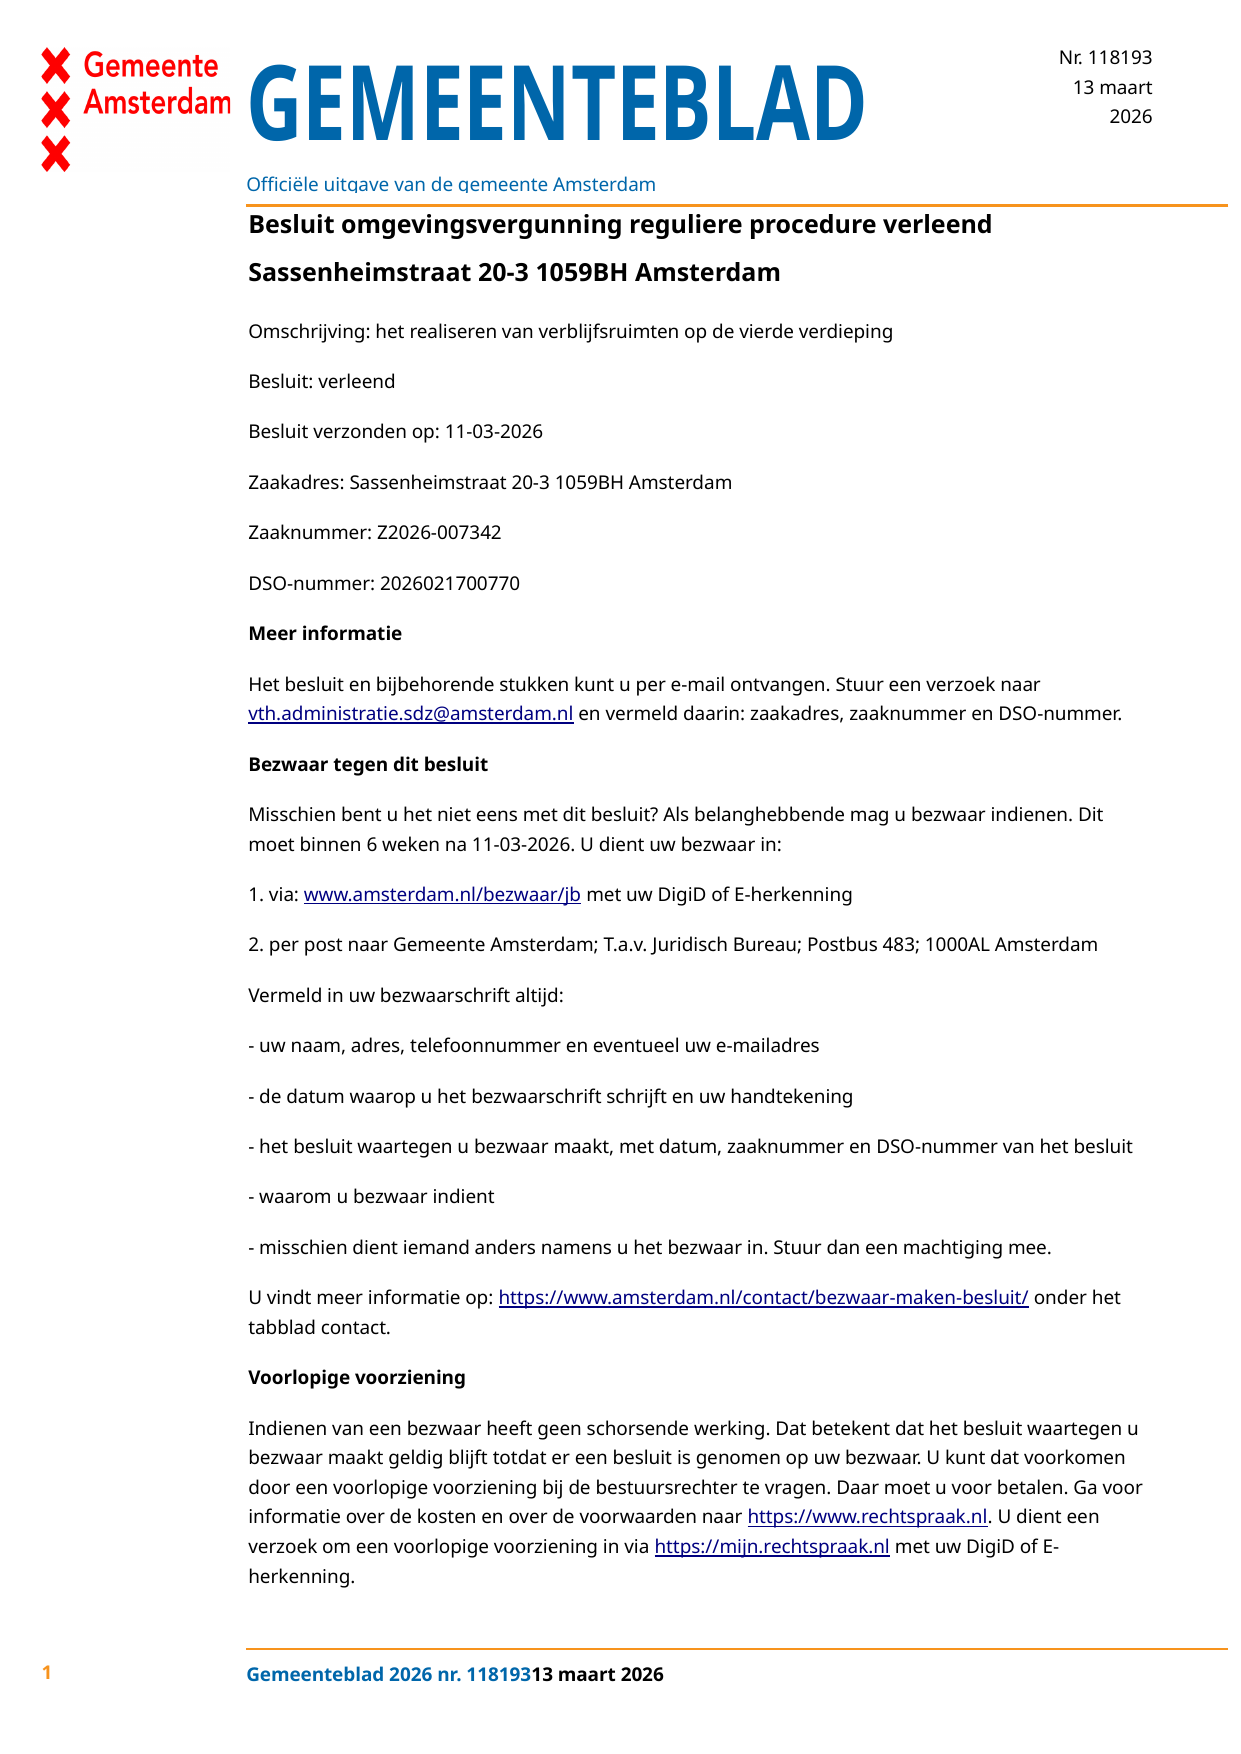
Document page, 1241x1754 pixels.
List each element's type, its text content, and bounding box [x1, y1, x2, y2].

text Vermeld in uw bezwaarschrift altijd: [248, 982, 1152, 1008]
text Bezwaar tegen dit besluit [248, 751, 1152, 777]
text Besluit: verleend [248, 368, 1152, 394]
text Zaaknummer: Z2026-007342 [248, 519, 1152, 545]
text Misschien bent u het niet eens met dit besluit? Als belanghebbende mag u bezwaar indienen. Dit moet binnen 6 weken na 11-03-2026. U dient uw bezwaar in: [248, 801, 1152, 857]
text 2. per post naar Gemeente Amsterdam; T.a.v. Juridisch Bureau; Postbus 483; 1000AL Amsterdam [248, 932, 1152, 957]
text - waarom u bezwaar indient [248, 1184, 1152, 1209]
text - de datum waarop u het bezwaarschrift schrijft en uw handtekening [248, 1083, 1152, 1109]
text - het besluit waartegen u bezwaar maakt, met datum, zaaknummer en DSO-nummer van het besluit [248, 1133, 1152, 1159]
text Besluit verzonden op: 11-03-2026 [248, 419, 1152, 444]
text Zaakadres: Sassenheimstraat 20-3 1059BH Amsterdam [248, 469, 1152, 495]
picture [41, 47, 231, 172]
text Meer informatie [248, 620, 1152, 646]
text U vindt meer informatie op: https://www.amsterdam.nl/contact/bezwaar-maken-besluit/ onder het tabblad contact. [248, 1284, 1152, 1340]
text - misschien dient iemand anders namens u het bezwaar in. Stuur dan een machtiging mee. [248, 1234, 1152, 1260]
text Omschrijving: het realiseren van verblijfsruimten op de vierde verdieping [248, 318, 1152, 344]
text DSO-nummer: 2026021700770 [248, 570, 1152, 596]
text Besluit omgevingsvergunning reguliere procedure verleend Sassenheimstraat 20-3 1059BH Amsterdam [248, 207, 1152, 288]
text - uw naam, adres, telefoonnummer en eventueel uw e-mailadres [248, 1032, 1152, 1058]
text Het besluit en bijbehorende stukken kunt u per e-mail ontvangen. Stuur een verzoek naar vth.administratie.sdz@amsterdam.nl en vermeld daarin: zaakadres, zaaknummer en DSO-nummer. [248, 671, 1152, 726]
text 1. via: www.amsterdam.nl/bezwaar/jb met uw DigiD of E-herkenning [248, 881, 1152, 907]
text Voorlopige voorziening [248, 1364, 1152, 1390]
text Indienen van een bezwaar heeft geen schorsende werking. Dat betekent dat het besluit waartegen u bezwaar maakt geldig blijft totdat er een besluit is genomen op uw bezwaar. U kunt dat voorkomen door een voorlopige voorziening bij de bestuursrechter te vragen. Daar moet u voor betalen. Ga voor informatie over de kosten en over de voorwaarden naar https://www.rechtspraak.nl. U dient een verzoek om een voorlopige voorziening in via https://mijn.rechtspraak.nl met uw DigiD of E-herkenning. [248, 1415, 1152, 1589]
